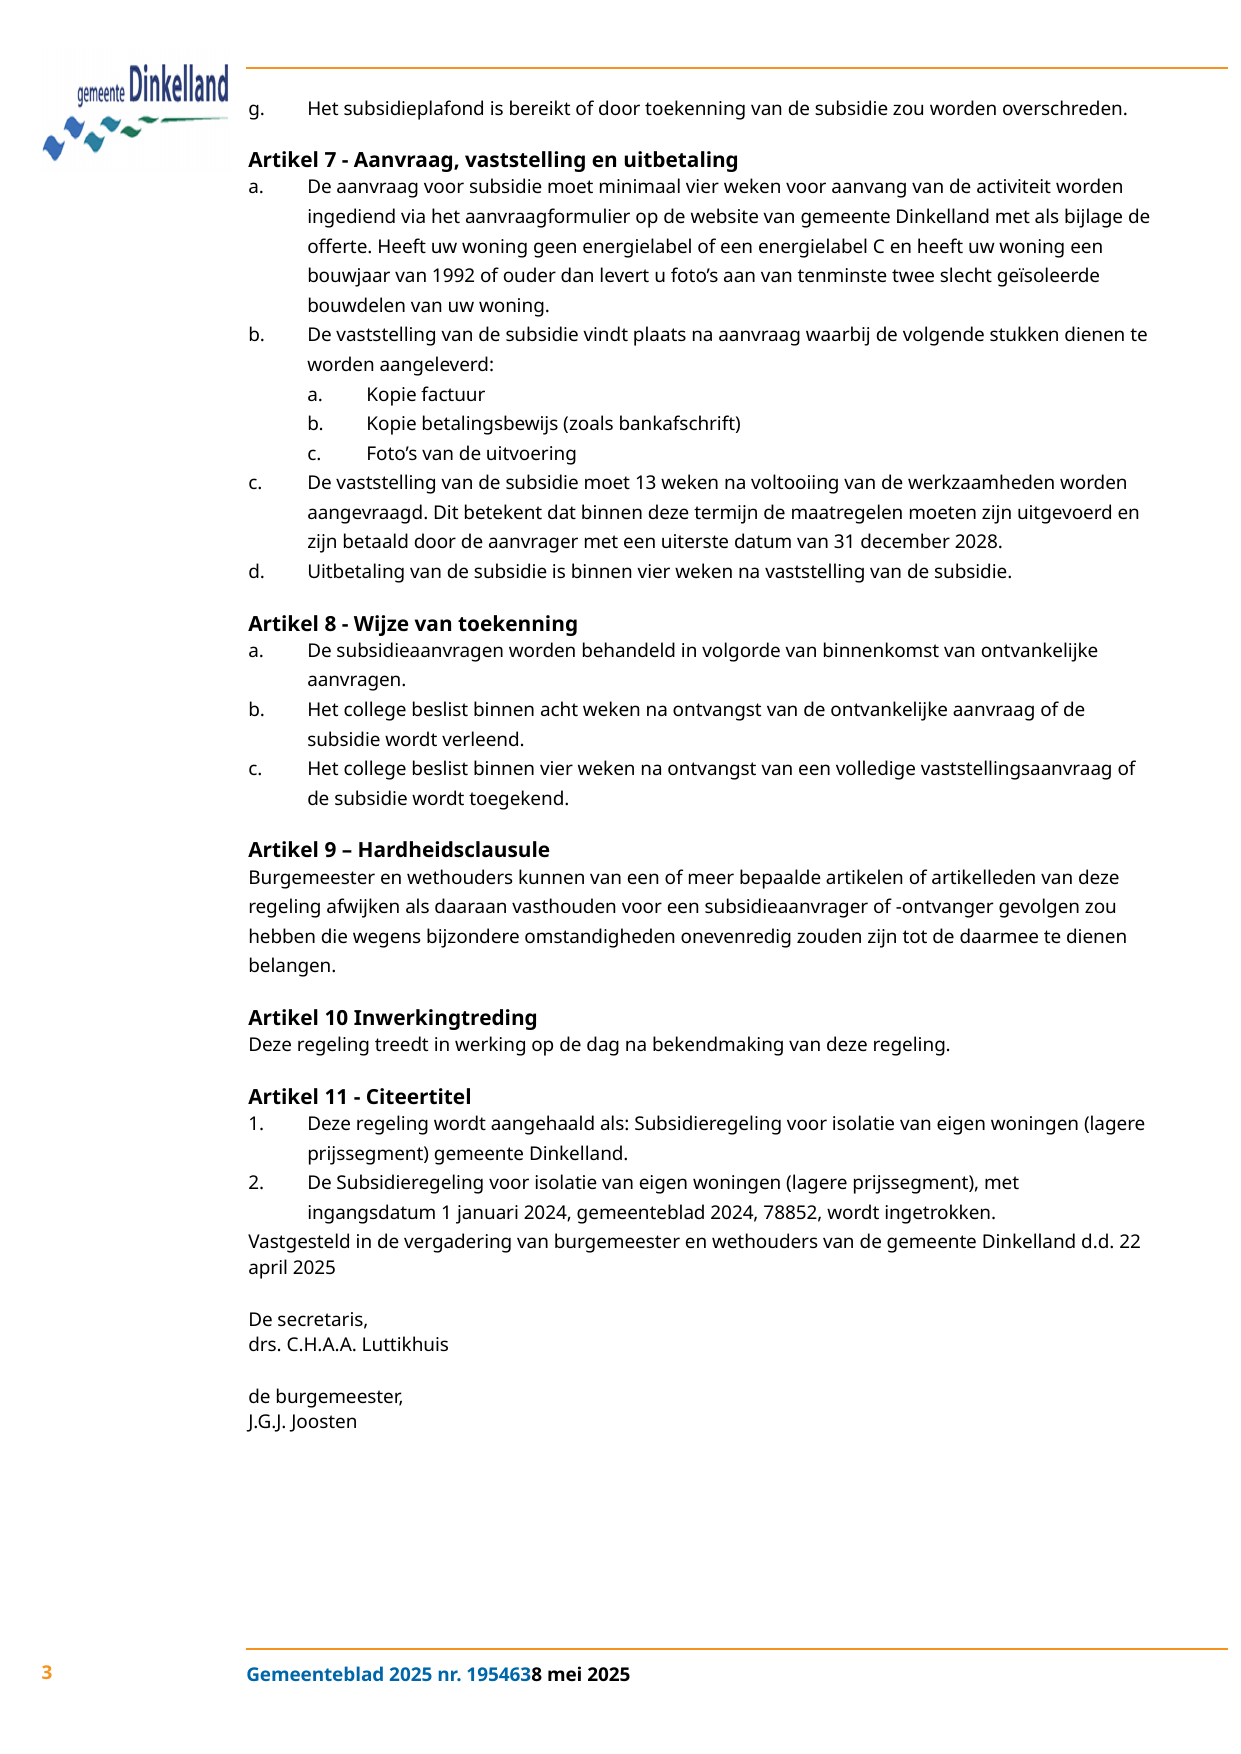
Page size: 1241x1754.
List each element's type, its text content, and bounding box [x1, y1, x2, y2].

list Het subsidieplafond is bereikt of door toekenning van de subsidie zou worden overschreden. [248, 95, 1152, 121]
list Uitbetaling van de subsidie is binnen vier weken na vaststelling van de subsidie. [248, 558, 1152, 584]
list De Subsidieregeling voor isolatie van eigen woningen (lagere prijssegment), met ingangsdatum 1 januari 2024, gemeenteblad 2024, 78852, wordt ingetrokken. [248, 1169, 1152, 1225]
list Het college beslist binnen acht weken na ontvangst van de ontvankelijke aanvraag of de subsidie wordt verleend. [248, 696, 1152, 752]
list Foto’s van de uitvoering [307, 440, 1152, 466]
text Vastgesteld in de vergadering van burgemeester en wethouders van de gemeente Dinkelland d.d. 22 april 2025 [248, 1229, 1152, 1280]
text Deze regeling treedt in werking op de dag na bekendmaking van deze regeling. [248, 1031, 1152, 1057]
text drs. C.H.A.A. Luttikhuis [248, 1332, 1152, 1357]
list Kopie factuur [307, 381, 1152, 406]
list De vaststelling van de subsidie vindt plaats na aanvraag waarbij de volgende stukken dienen te worden aangeleverd: [248, 322, 1152, 377]
list De subsidieaanvragen worden behandeld in volgorde van binnenkomst van ontvankelijke aanvragen. [248, 637, 1152, 692]
list De vaststelling van de subsidie moet 13 weken na voltooiing van de werkzaamheden worden aangevraagd. Dit betekent dat binnen deze termijn de maatregelen moeten zijn uitgevoerd en zijn betaald door de aanvrager met een uiterste datum van 31 december 2028. [248, 469, 1152, 554]
picture [41, 47, 231, 172]
text Artikel 11 - Citeertitel [248, 1082, 1152, 1110]
list Deze regeling wordt aangehaald als: Subsidieregeling voor isolatie van eigen woningen (lagere prijssegment) gemeente Dinkelland. [248, 1110, 1152, 1166]
text Artikel 8 - Wijze van toekenning [248, 609, 1152, 637]
text J.G.J. Joosten [248, 1409, 1152, 1434]
text de burgemeester, [248, 1383, 1152, 1409]
list Het college beslist binnen vier weken na ontvangst van een volledige vaststellingsaanvraag of de subsidie wordt toegekend. [248, 755, 1152, 811]
list De aanvraag voor subsidie moet minimaal vier weken voor aanvang van de activiteit worden ingediend via het aanvraagformulier op de website van gemeente Dinkelland met als bijlage de offerte. Heeft uw woning geen energielabel of een energielabel C en heeft uw woning een bouwjaar van 1992 of ouder dan levert u foto’s aan van tenminste twee slecht geïsoleerde bouwdelen van uw woning. [248, 174, 1152, 318]
text De secretaris, [248, 1306, 1152, 1332]
text Artikel 9 – Hardheidsclausule [248, 835, 1152, 864]
text Artikel 10 Inwerkingtreding [248, 1003, 1152, 1031]
text Artikel 7 - Aanvraag, vaststelling en uitbetaling [248, 145, 1152, 174]
text Burgemeester en wethouders kunnen van een of meer bepaalde artikelen of artikelleden van deze regeling afwijken als daaraan vasthouden voor een subsidieaanvrager of -ontvanger gevolgen zou hebben die wegens bijzondere omstandigheden onevenredig zouden zijn tot de daarmee te dienen belangen. [248, 864, 1152, 978]
list Kopie betalingsbewijs (zoals bankafschrift) [307, 410, 1152, 436]
